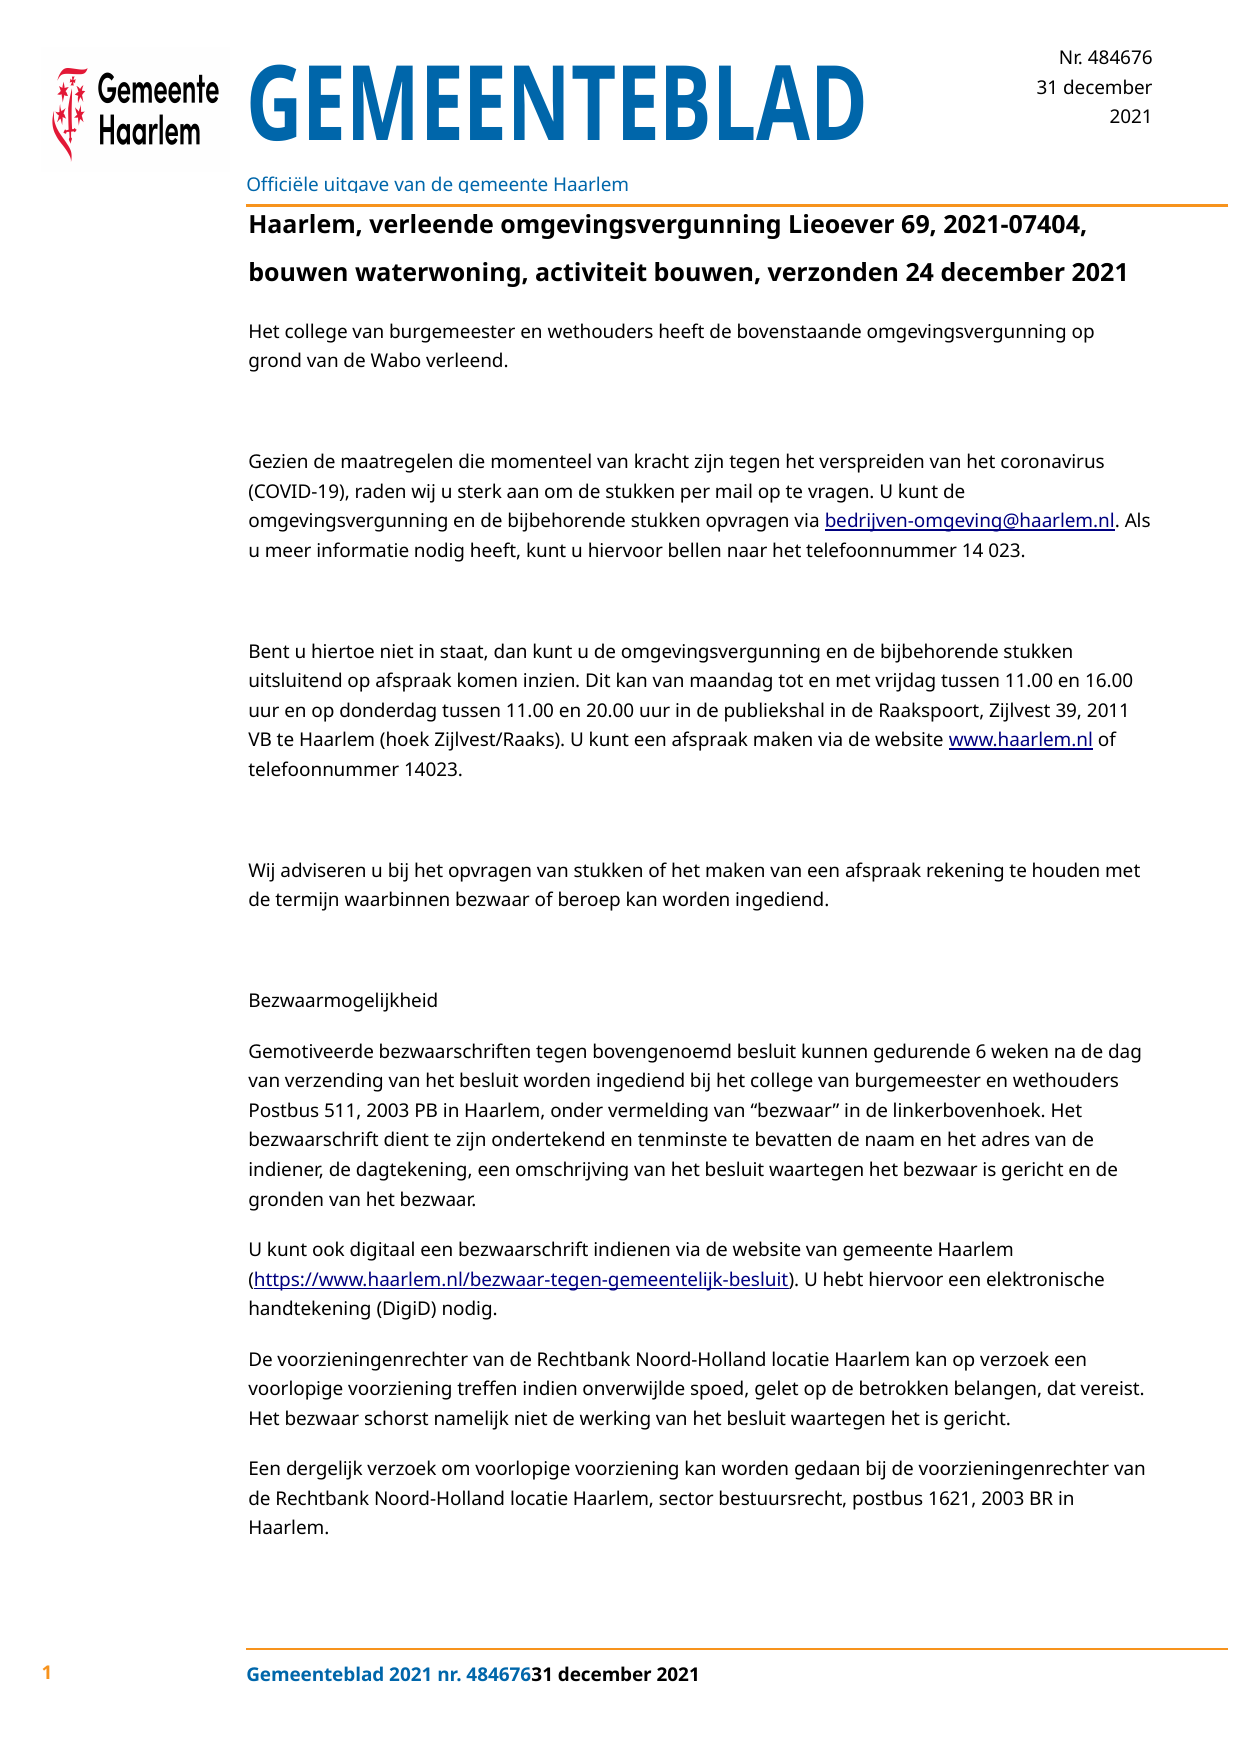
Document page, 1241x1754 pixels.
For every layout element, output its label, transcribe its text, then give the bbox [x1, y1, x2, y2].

text Haarlem, verleende omgevingsvergunning Lieoever 69, 2021-07404, bouwen waterwoning, activiteit bouwen, verzonden 24 december 2021 [248, 207, 1152, 288]
text Bezwaarmogelijkheid [248, 987, 1152, 1013]
text Gemotiveerde bezwaarschriften tegen bovengenoemd besluit kunnen gedurende 6 weken na de dag van verzending van het besluit worden ingediend bij het college van burgemeester en wethouders Postbus 511, 2003 PB in Haarlem, onder vermelding van “bezwaar” in de linkerbovenhoek. Het bezwaarschrift dient te zijn ondertekend en tenminste te bevatten de naam en het adres van de indiener, de dagtekening, een omschrijving van het besluit waartegen het bezwaar is gericht en de gronden van het bezwaar. [248, 1038, 1152, 1212]
text Gezien de maatregelen die momenteel van kracht zijn tegen het verspreiden van het coronavirus (COVID-19), raden wij u sterk aan om de stukken per mail op te vragen. U kunt de omgevingsvergunning en de bijbehorende stukken opvragen via bedrijven-omgeving@haarlem.nl. Als u meer informatie nodig heeft, kunt u hiervoor bellen naar het telefoonnummer 14 023. [248, 448, 1152, 563]
picture [41, 47, 231, 172]
text De voorzieningenrechter van de Rechtbank Noord-Holland locatie Haarlem kan op verzoek een voorlopige voorziening treffen indien onverwijlde spoed, gelet op de betrokken belangen, dat vereist. Het bezwaar schorst namelijk niet de werking van het besluit waartegen het is gericht. [248, 1346, 1152, 1431]
text Het college van burgemeester en wethouders heeft de bovenstaande omgevingsvergunning op grond van de Wabo verleend. [248, 318, 1152, 373]
text U kunt ook digitaal een bezwaarschrift indienen via de website van gemeente Haarlem (https://www.haarlem.nl/bezwaar-tegen-gemeentelijk-besluit). U hebt hiervoor een elektronische handtekening (DigiD) nodig. [248, 1236, 1152, 1321]
text Wij adviseren u bij het opvragen van stukken of het maken van een afspraak rekening te houden met de termijn waarbinnen bezwaar of beroep kan worden ingediend. [248, 857, 1152, 912]
text Een dergelijk verzoek om voorlopige voorziening kan worden gedaan bij de voorzieningenrechter van de Rechtbank Noord-Holland locatie Haarlem, sector bestuursrecht, postbus 1621, 2003 BR in Haarlem. [248, 1455, 1152, 1540]
text Bent u hiertoe niet in staat, dan kunt u de omgevingsvergunning en de bijbehorende stukken uitsluitend op afspraak komen inzien. Dit kan van maandag tot en met vrijdag tussen 11.00 en 16.00 uur en op donderdag tussen 11.00 en 20.00 uur in de publiekshal in de Raakspoort, Zijlvest 39, 2011 VB te Haarlem (hoek Zijlvest/Raaks). U kunt een afspraak maken via de website www.haarlem.nl of telefoonnummer 14023. [248, 638, 1152, 782]
